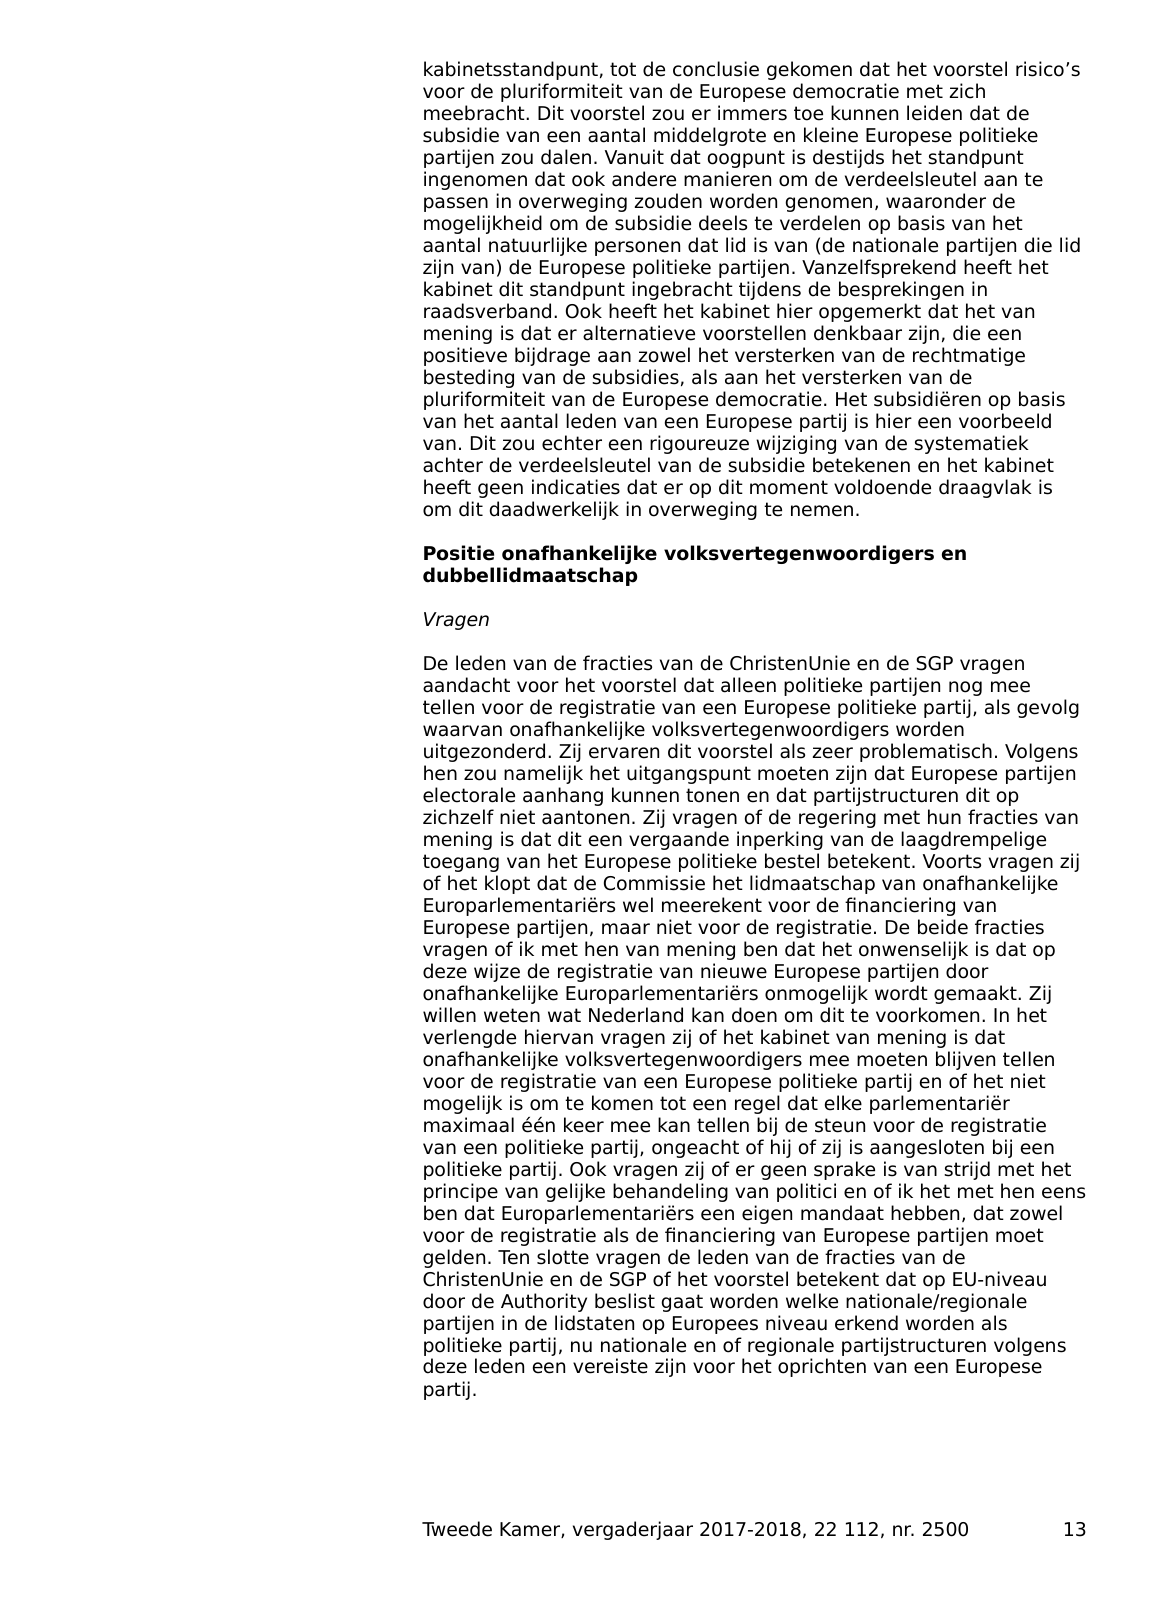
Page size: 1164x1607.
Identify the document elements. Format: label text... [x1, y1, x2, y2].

text kabinetsstandpunt, tot de conclusie gekomen dat het voorstel risico’s voor de pluriformiteit van de Europese democratie met zich meebracht. Dit voorstel zou er immers toe kunnen leiden dat de subsidie van een aantal middelgrote en kleine Europese politieke partijen zou dalen. Vanuit dat oogpunt is destijds het standpunt ingenomen dat ook andere manieren om de verdeelsleutel aan te passen in overweging zouden worden genomen, waaronder de mogelijkheid om de subsidie deels te verdelen op basis van het aantal natuurlijke personen dat lid is van (de nationale partijen die lid zijn van) de Europese politieke partijen. Vanzelfsprekend heeft het kabinet dit standpunt ingebracht tijdens de besprekingen in raadsverband. Ook heeft het kabinet hier opgemerkt dat het van mening is dat er alternatieve voorstellen denkbaar zijn, die een positieve bijdrage aan zowel het versterken van de rechtmatige besteding van de subsidies, als aan het versterken van de pluriformiteit van de Europese democratie. Het subsidiëren op basis van het aantal leden van een Europese partij is hier een voorbeeld van. Dit zou echter een rigoureuze wijziging van de systematiek achter de verdeelsleutel van de subsidie betekenen en het kabinet heeft geen indicaties dat er op dit moment voldoende draagvlak is om dit daadwerkelijk in overweging te nemen. [422, 59, 1087, 521]
text De leden van de fracties van de ChristenUnie en de SGP vragen aandacht voor het voorstel dat alleen politieke partijen nog mee tellen voor de registratie van een Europese politieke partij, als gevolg waarvan onafhankelijke volksvertegenwoordigers worden uitgezonderd. Zij ervaren dit voorstel als zeer problematisch. Volgens hen zou namelijk het uitgangspunt moeten zijn dat Europese partijen electorale aanhang kunnen tonen en dat partijstructuren dit op zichzelf niet aantonen. Zij vragen of de regering met hun fracties van mening is dat dit een vergaande inperking van de laagdrempelige toegang van het Europese politieke bestel betekent. Voorts vragen zij of het klopt dat de Commissie het lidmaatschap van onafhankelijke Europarlementariërs wel meerekent voor de financiering van Europese partijen, maar niet voor de registratie. De beide fracties vragen of ik met hen van mening ben dat het onwenselijk is dat op deze wijze de registratie van nieuwe Europese partijen door onafhankelijke Europarlementariërs onmogelijk wordt gemaakt. Zij willen weten wat Nederland kan doen om dit te voorkomen. In het verlengde hiervan vragen zij of het kabinet van mening is dat onafhankelijke volksvertegenwoordigers mee moeten blijven tellen voor de registratie van een Europese politieke partij en of het niet mogelijk is om te komen tot een regel dat elke parlementariër maximaal één keer mee kan tellen bij de steun voor de registratie van een politieke partij, ongeacht of hij of zij is aangesloten bij een politieke partij. Ook vragen zij of er geen sprake is van strijd met het principe van gelijke behandeling van politici en of ik het met hen eens ben dat Europarlementariërs een eigen mandaat hebben, dat zowel voor de registratie als de financiering van Europese partijen moet gelden. Ten slotte vragen de leden van de fracties van de ChristenUnie en de SGP of het voorstel betekent dat op EU-niveau door de Authority beslist gaat worden welke nationale/regionale partijen in de lidstaten op Europees niveau erkend worden als politieke partij, nu nationale en of regionale partijstructuren volgens deze leden een vereiste zijn voor het oprichten van een Europese partij. [422, 653, 1087, 1400]
subtitle Vragen [422, 609, 1087, 631]
subtitle Positie onafhankelijke volksvertegenwoordigers en dubbellidmaatschap [422, 543, 1087, 587]
